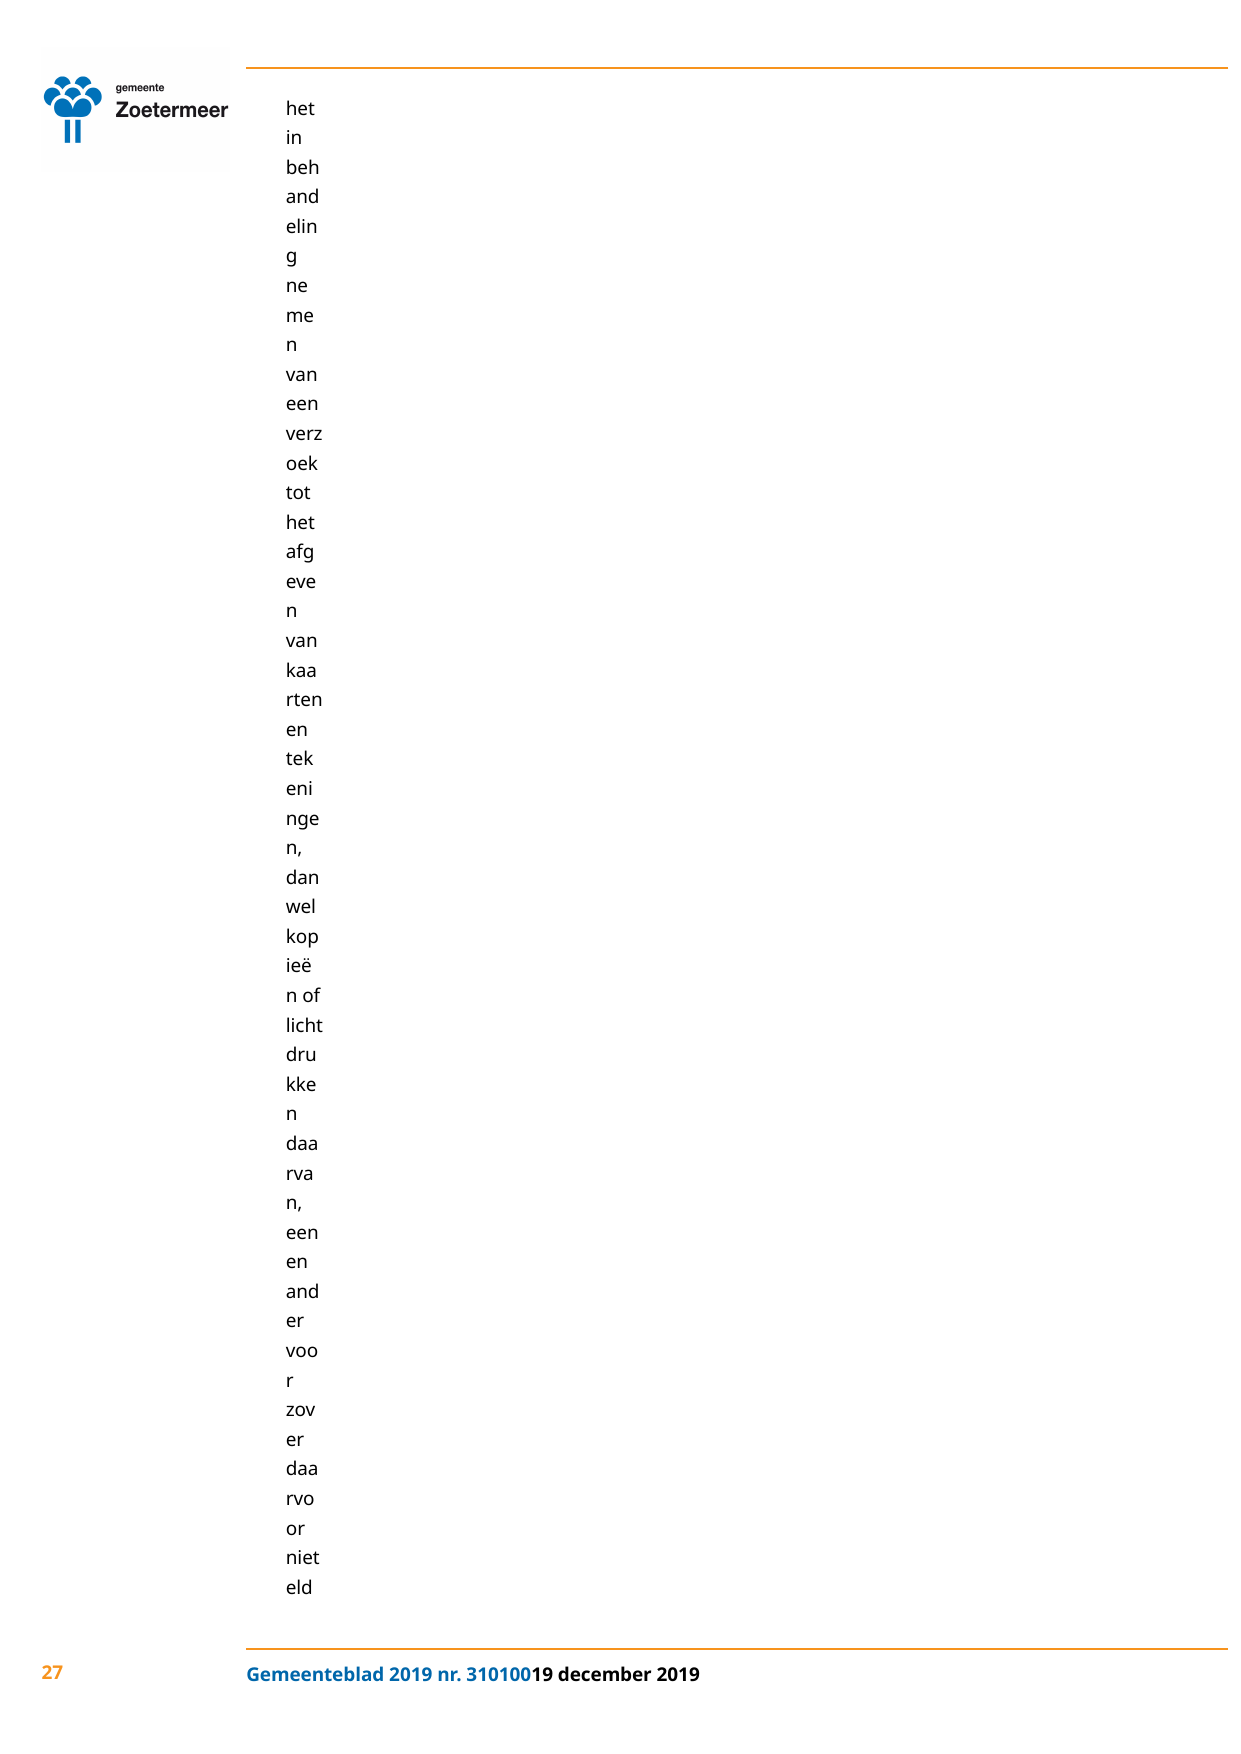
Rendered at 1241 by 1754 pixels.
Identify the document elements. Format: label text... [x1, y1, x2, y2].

table_cell [361, 95, 398, 1600]
picture [41, 47, 231, 172]
table_cell [323, 95, 361, 1600]
table_cell het in behandeling nemen van een verzoek tot het afgeven van kaarten en tekeningen, dan wel kopieën of lichtdrukken daarvan, een en ander voor zover daarvoor niet eld [286, 95, 323, 1600]
table_cell [248, 95, 286, 1600]
